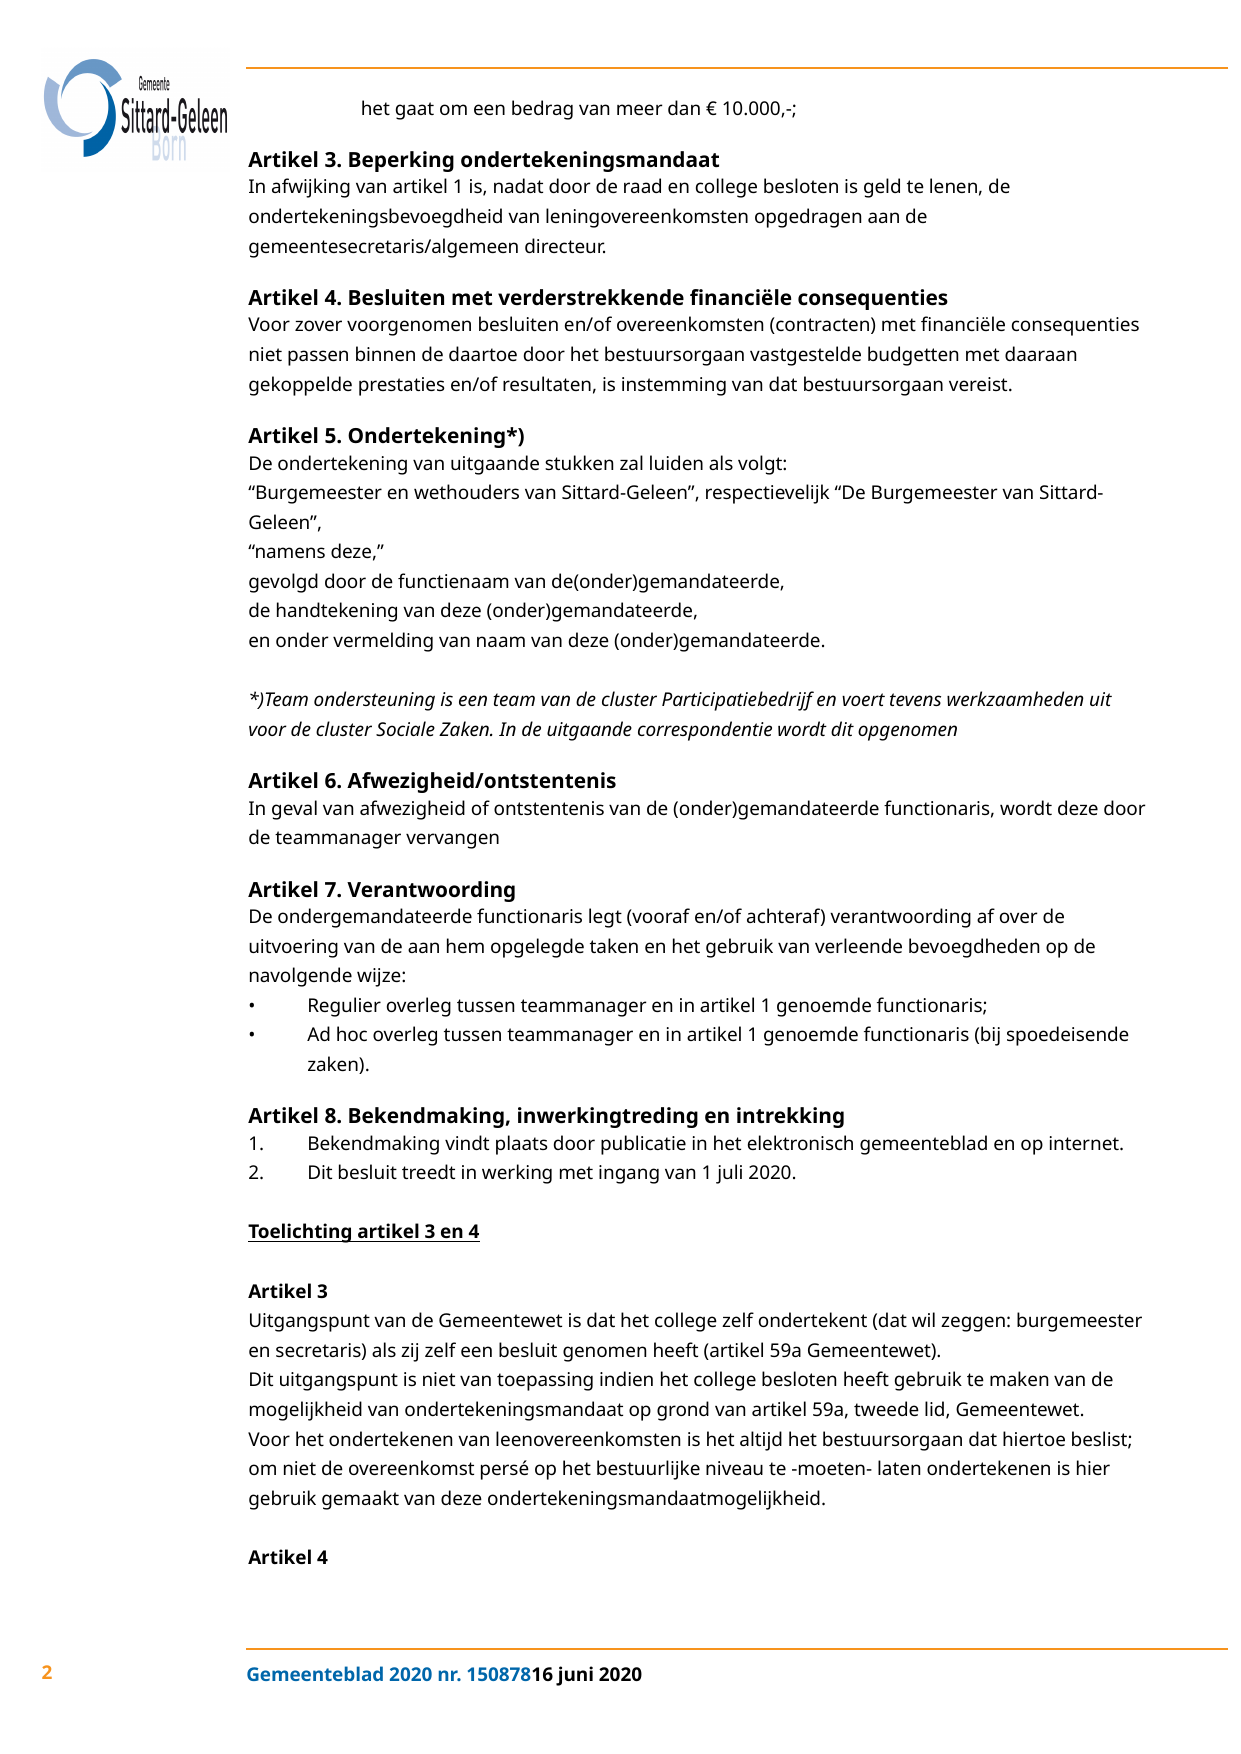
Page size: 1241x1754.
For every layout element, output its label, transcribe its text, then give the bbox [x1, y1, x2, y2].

text Voor zover voorgenomen besluiten en/of overeenkomsten (contracten) met financiële consequenties niet passen binnen de daartoe door het bestuursorgaan vastgestelde budgetten met daaraan gekoppelde prestaties en/of resultaten, is instemming van dat bestuursorgaan vereist. [248, 312, 1152, 397]
text In geval van afwezigheid of ontstentenis van de (onder)gemandateerde functionaris, wordt deze door de teammanager vervangen [248, 795, 1152, 850]
text Artikel 8. Bekendmaking, inwerkingtreding en intrekking [248, 1102, 1152, 1130]
list Bekendmaking vindt plaats door publicatie in het elektronisch gemeenteblad en op internet. [248, 1130, 1152, 1156]
text Artikel 4 [248, 1544, 1152, 1570]
text en onder vermelding van naam van deze (onder)gemandateerde. [248, 627, 1152, 653]
text Artikel 3 [248, 1278, 1152, 1304]
list het gaat om een bedrag van meer dan € 10.000,-; [323, 95, 1152, 121]
text Dit uitgangspunt is niet van toepassing indien het college besloten heeft gebruik te maken van de mogelijkheid van ondertekeningsmandaat op grond van artikel 59a, tweede lid, Gemeentewet. [248, 1367, 1152, 1422]
picture [41, 47, 231, 172]
text Artikel 7. Verantwoording [248, 875, 1152, 903]
text In afwijking van artikel 1 is, nadat door de raad en college besloten is geld te lenen, de ondertekeningsbevoegdheid van leningovereenkomsten opgedragen aan de gemeentesecretaris/algemeen directeur. [248, 174, 1152, 258]
text De ondertekening van uitgaande stukken zal luiden als volgt: [248, 450, 1152, 475]
text De ondergemandateerde functionaris legt (vooraf en/of achteraf) verantwoording af over de uitvoering van de aan hem opgelegde taken en het gebruik van verleende bevoegdheden op de navolgende wijze: [248, 903, 1152, 988]
text Artikel 3. Beperking ondertekeningsmandaat [248, 145, 1152, 174]
text Artikel 5. Ondertekening*) [248, 421, 1152, 450]
text de handtekening van deze (onder)gemandateerde, [248, 598, 1152, 623]
list Dit besluit treedt in werking met ingang van 1 juli 2020. [248, 1159, 1152, 1185]
text “Burgemeester en wethouders van Sittard-Geleen”, respectievelijk “De Burgemeester van Sittard-Geleen”, [248, 479, 1152, 534]
text *)Team ondersteuning is een team van de cluster Participatiebedrijf en voert tevens werkzaamheden uit voor de cluster Sociale Zaken. In de uitgaande correspondentie wordt dit opgenomen [248, 686, 1152, 742]
text Toelichting artikel 3 en 4 [248, 1219, 1152, 1244]
text Artikel 4. Besluiten met verderstrekkende financiële consequenties [248, 283, 1152, 312]
list Regulier overleg tussen teammanager en in artikel 1 genoemde functionaris; [248, 992, 1152, 1018]
text “namens deze,” [248, 538, 1152, 564]
text gevolgd door de functienaam van de(onder)gemandateerde, [248, 568, 1152, 594]
text Uitgangspunt van de Gemeentewet is dat het college zelf ondertekent (dat wil zeggen: burgemeester en secretaris) als zij zelf een besluit genomen heeft (artikel 59a Gemeentewet). [248, 1307, 1152, 1363]
text Artikel 6. Afwezigheid/ontstentenis [248, 766, 1152, 795]
text Voor het ondertekenen van leenovereenkomsten is het altijd het bestuursorgaan dat hiertoe beslist; om niet de overeenkomst persé op het bestuurlijke niveau te -moeten- laten ondertekenen is hier gebruik gemaakt van deze ondertekeningsmandaatmogelijkheid. [248, 1426, 1152, 1511]
list Ad hoc overleg tussen teammanager en in artikel 1 genoemde functionaris (bij spoedeisende zaken). [248, 1022, 1152, 1077]
